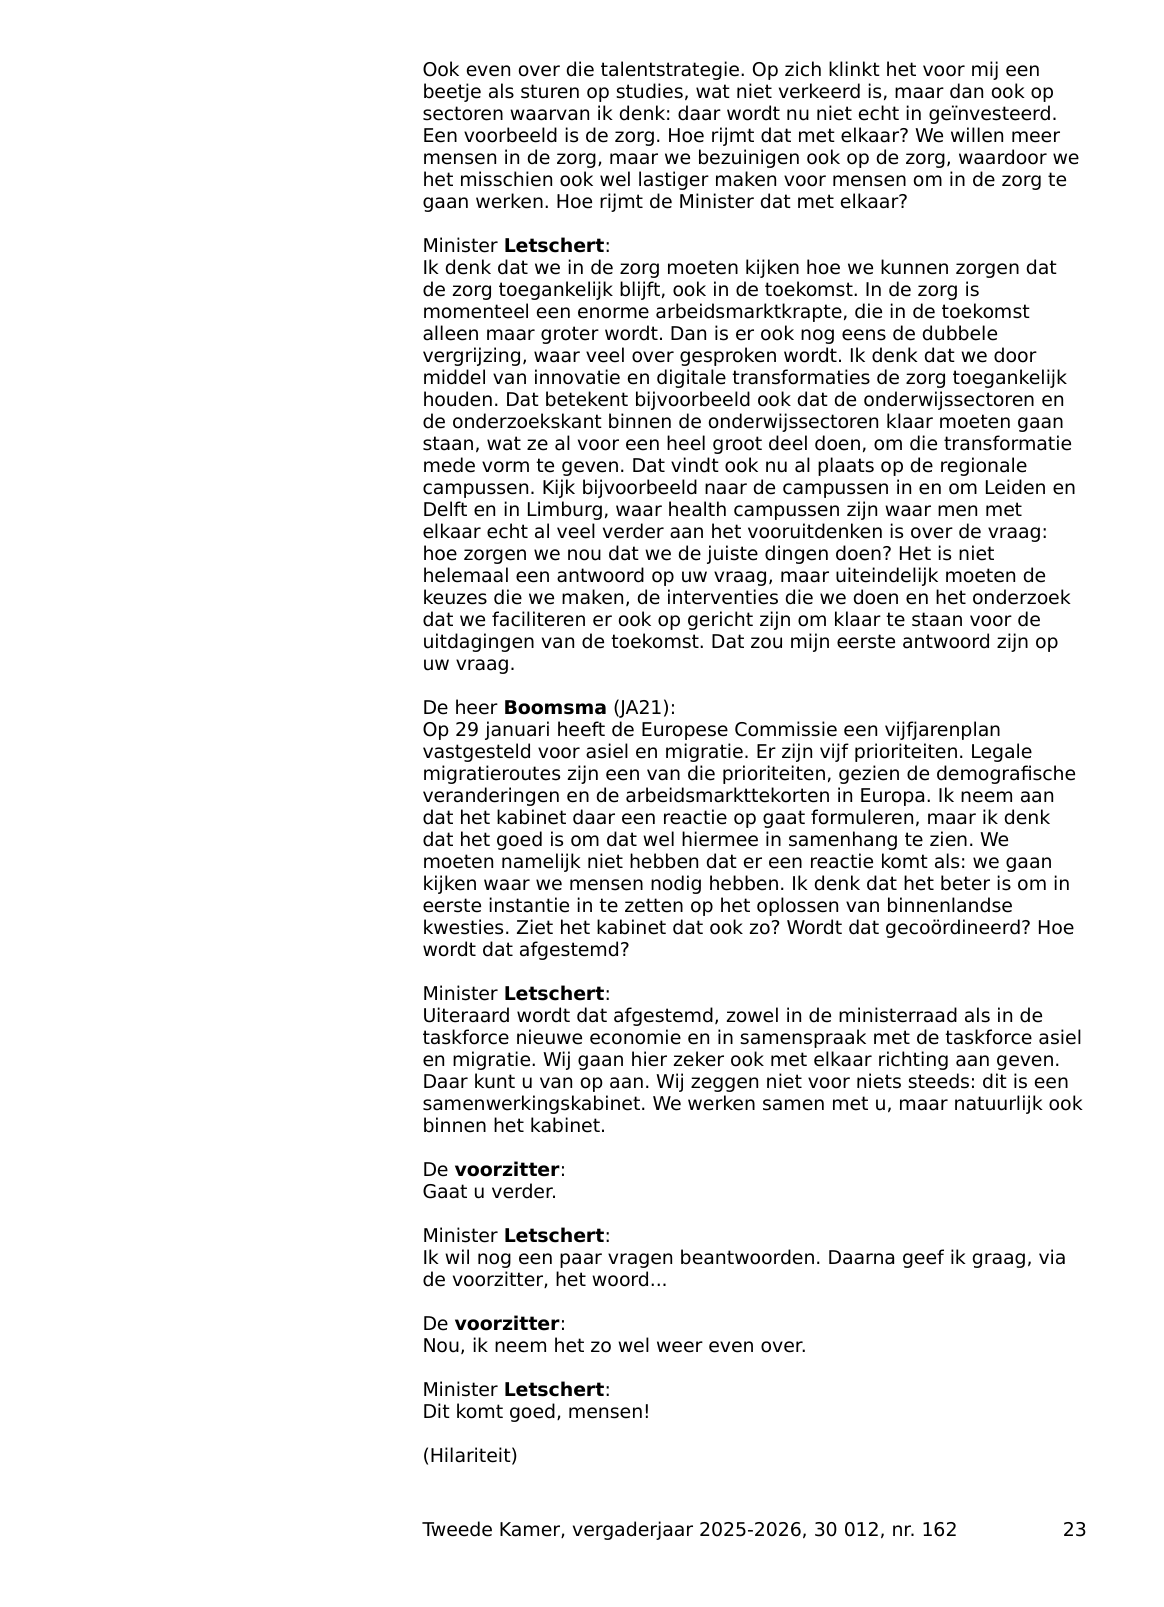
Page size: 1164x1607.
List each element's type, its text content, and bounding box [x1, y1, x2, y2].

text Nou, ik neem het zo wel weer even over. [422, 1335, 1087, 1357]
text De voorzitter: [422, 1313, 1087, 1335]
text De voorzitter: [422, 1159, 1087, 1181]
text Dit komt goed, mensen! [422, 1401, 1087, 1423]
text Minister Letschert: [422, 235, 1087, 257]
text Op 29 januari heeft de Europese Commissie een vijfjarenplan vastgesteld voor asiel en migratie. Er zijn vijf prioriteiten. Legale migratieroutes zijn een van die prioriteiten, gezien de demografische veranderingen en de arbeidsmarkttekorten in Europa. Ik neem aan dat het kabinet daar een reactie op gaat formuleren, maar ik denk dat het goed is om dat wel hiermee in samenhang te zien. We moeten namelijk niet hebben dat er een reactie komt als: we gaan kijken waar we mensen nodig hebben. Ik denk dat het beter is om in eerste instantie in te zetten op het oplossen van binnenlandse kwesties. Ziet het kabinet dat ook zo? Wordt dat gecoördineerd? Hoe wordt dat afgestemd? [422, 719, 1087, 961]
text Minister Letschert: [422, 1379, 1087, 1401]
text Ik denk dat we in de zorg moeten kijken hoe we kunnen zorgen dat de zorg toegankelijk blijft, ook in de toekomst. In de zorg is momenteel een enorme arbeidsmarktkrapte, die in de toekomst alleen maar groter wordt. Dan is er ook nog eens de dubbele vergrijzing, waar veel over gesproken wordt. Ik denk dat we door middel van innovatie en digitale transformaties de zorg toegankelijk houden. Dat betekent bijvoorbeeld ook dat de onderwijssectoren en de onderzoekskant binnen de onderwijssectoren klaar moeten gaan staan, wat ze al voor een heel groot deel doen, om die transformatie mede vorm te geven. Dat vindt ook nu al plaats op de regionale campussen. Kijk bijvoorbeeld naar de campussen in en om Leiden en Delft en in Limburg, waar health campussen zijn waar men met elkaar echt al veel verder aan het vooruitdenken is over de vraag: hoe zorgen we nou dat we de juiste dingen doen? Het is niet helemaal een antwoord op uw vraag, maar uiteindelijk moeten de keuzes die we maken, de interventies die we doen en het onderzoek dat we faciliteren er ook op gericht zijn om klaar te staan voor de uitdagingen van de toekomst. Dat zou mijn eerste antwoord zijn op uw vraag. [422, 257, 1087, 675]
text Minister Letschert: [422, 983, 1087, 1005]
text Uiteraard wordt dat afgestemd, zowel in de ministerraad als in de taskforce nieuwe economie en in samenspraak met de taskforce asiel en migratie. Wij gaan hier zeker ook met elkaar richting aan geven. Daar kunt u van op aan. Wij zeggen niet voor niets steeds: dit is een samenwerkingskabinet. We werken samen met u, maar natuurlijk ook binnen het kabinet. [422, 1005, 1087, 1137]
text Gaat u verder. [422, 1181, 1087, 1203]
text Ik wil nog een paar vragen beantwoorden. Daarna geef ik graag, via de voorzitter, het woord... [422, 1247, 1087, 1291]
text Minister Letschert: [422, 1225, 1087, 1247]
text (Hilariteit) [422, 1445, 1087, 1467]
text Ook even over die talentstrategie. Op zich klinkt het voor mij een beetje als sturen op studies, wat niet verkeerd is, maar dan ook op sectoren waarvan ik denk: daar wordt nu niet echt in geïnvesteerd. Een voorbeeld is de zorg. Hoe rijmt dat met elkaar? We willen meer mensen in de zorg, maar we bezuinigen ook op de zorg, waardoor we het misschien ook wel lastiger maken voor mensen om in de zorg te gaan werken. Hoe rijmt de Minister dat met elkaar? [422, 59, 1087, 213]
text De heer Boomsma (JA21): [422, 697, 1087, 719]
